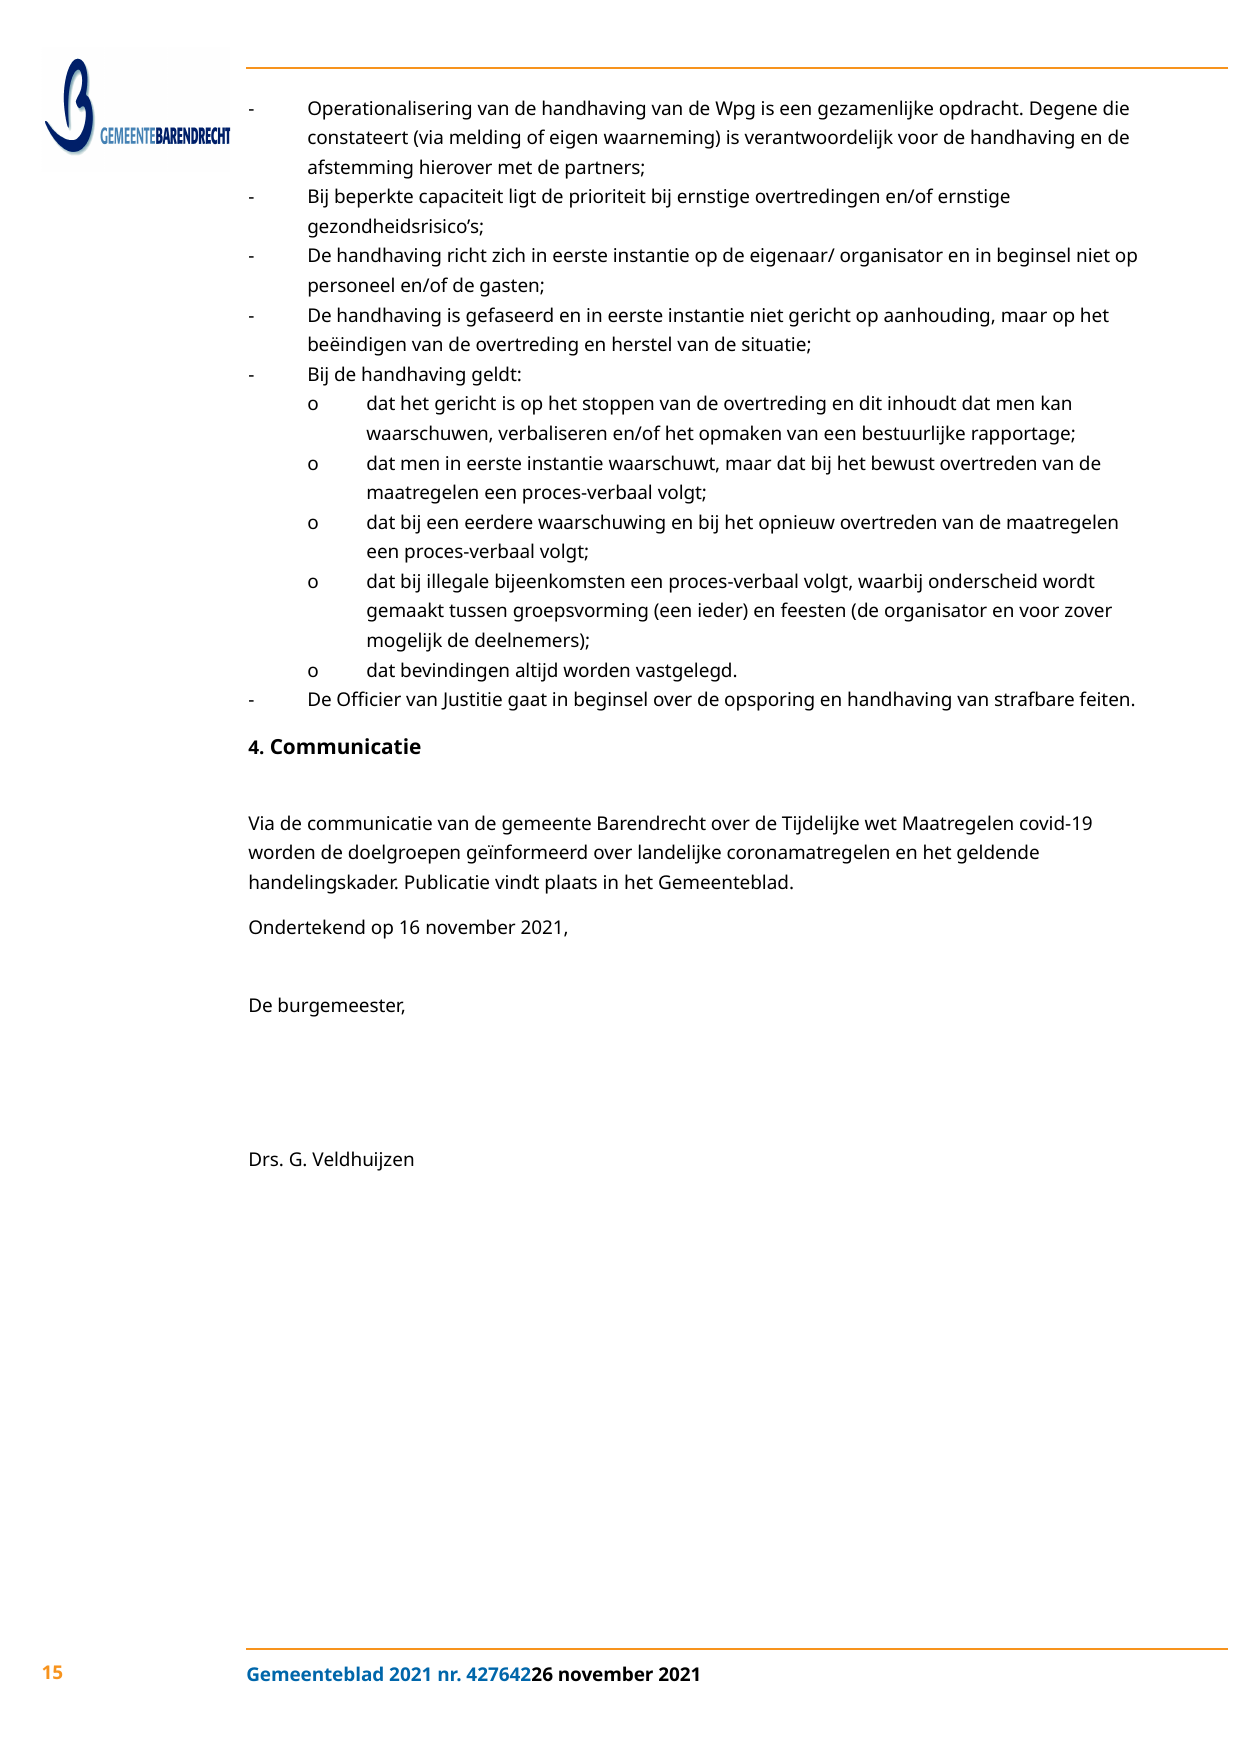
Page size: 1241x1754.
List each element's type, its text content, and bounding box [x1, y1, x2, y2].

list dat bevindingen altijd worden vastgelegd. [307, 657, 1152, 683]
text Drs. G. Veldhuijzen [248, 1146, 1152, 1172]
list dat men in eerste instantie waarschuwt, maar dat bij het bewust overtreden van de maatregelen een proces-verbaal volgt; [307, 450, 1152, 505]
list Bij beperkte capaciteit ligt de prioriteit bij ernstige overtredingen en/of ernstige gezondheidsrisico’s; [248, 183, 1152, 239]
list De handhaving is gefaseerd en in eerste instantie niet gericht op aanhouding, maar op het beëindigen van de overtreding en herstel van de situatie; [248, 302, 1152, 357]
text De burgemeester, [248, 992, 1152, 1017]
list dat bij illegale bijeenkomsten een proces-verbaal volgt, waarbij onderscheid wordt gemaakt tussen groepsvorming (een ieder) en feesten (de organisator en voor zover mogelijk de deelnemers); [307, 568, 1152, 653]
text Ondertekend op 16 november 2021, [248, 914, 1152, 940]
list De handhaving richt zich in eerste instantie op de eigenaar/ organisator en in beginsel niet op personeel en/of de gasten; [248, 243, 1152, 298]
picture [41, 47, 231, 172]
list De Officier van Justitie gaat in beginsel over de opsporing en handhaving van strafbare feiten. [248, 686, 1152, 712]
list Operationalisering van de handhaving van de Wpg is een gezamenlijke opdracht. Degene die constateert (via melding of eigen waarneming) is verantwoordelijk voor de handhaving en de afstemming hierover met de partners; [248, 95, 1152, 180]
list dat bij een eerdere waarschuwing en bij het opnieuw overtreden van de maatregelen een proces-verbaal volgt; [307, 509, 1152, 564]
list dat het gericht is op het stoppen van de overtreding en dit inhoudt dat men kan waarschuwen, verbaliseren en/of het opmaken van een bestuurlijke rapportage; [307, 391, 1152, 446]
text 4. Communicatie [248, 732, 1152, 761]
list Bij de handhaving geldt: [248, 361, 1152, 387]
text Via de communicatie van de gemeente Barendrecht over de Tijdelijke wet Maatregelen covid-19 worden de doelgroepen geïnformeerd over landelijke coronamatregelen en het geldende handelingskader. Publicatie vindt plaats in het Gemeenteblad. [248, 810, 1152, 895]
